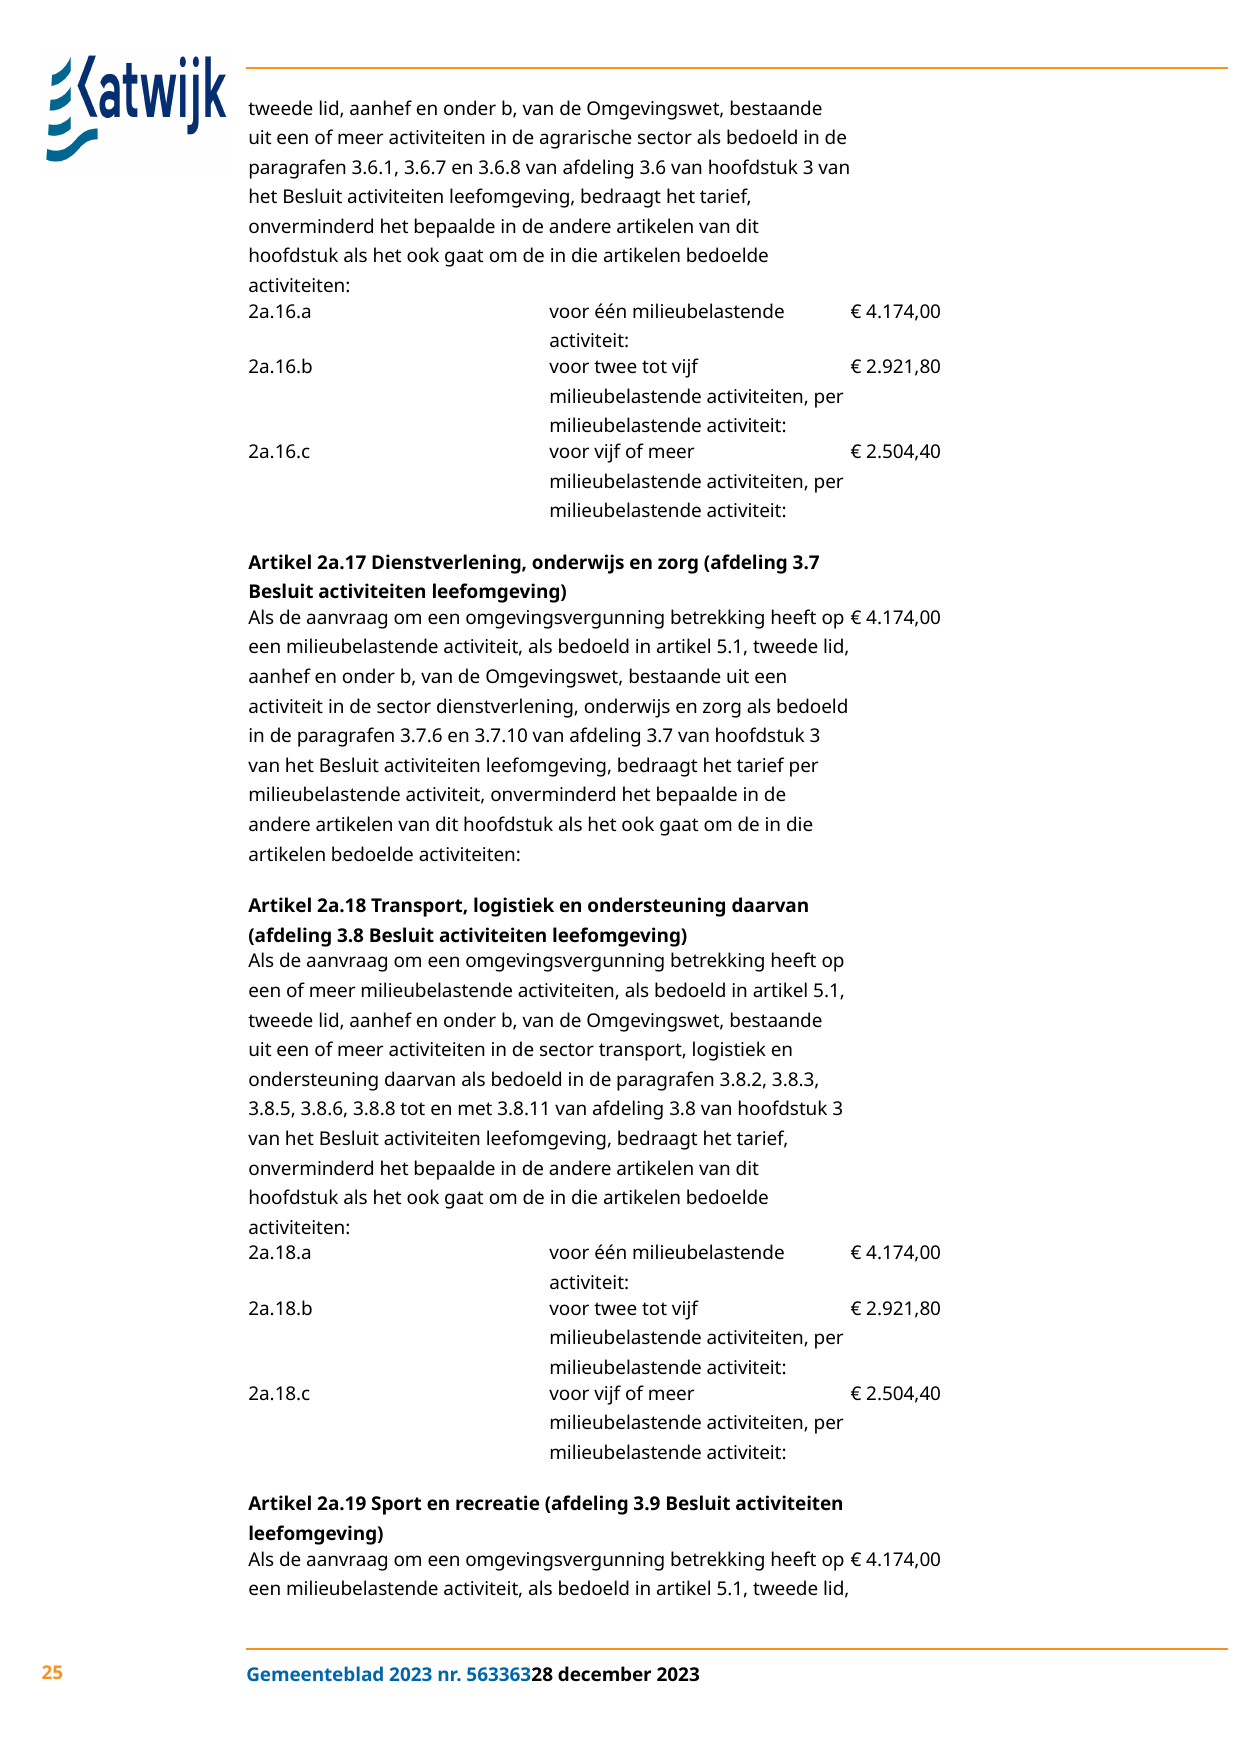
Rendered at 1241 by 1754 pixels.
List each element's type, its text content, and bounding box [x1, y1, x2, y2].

table_cell [850, 1490, 1152, 1546]
picture [41, 47, 231, 172]
table_cell € 2.504,40 [850, 1380, 1152, 1465]
table_cell 2a.18.c [248, 1380, 549, 1465]
table_cell [248, 523, 850, 549]
table_cell [850, 1465, 1152, 1490]
table_cell [248, 867, 850, 892]
table_cell 2a.16.b [248, 353, 549, 438]
table_cell [850, 523, 1152, 549]
table_cell voor twee tot vijf milieubelastende activiteiten, per milieubelastende activiteit: [549, 1295, 850, 1380]
table_cell [850, 948, 1152, 1239]
table_cell voor twee tot vijf milieubelastende activiteiten, per milieubelastende activiteit: [549, 353, 850, 438]
table_cell € 4.174,00 [850, 1240, 1152, 1295]
table_cell Artikel 2a.19 Sport en recreatie (afdeling 3.9 Besluit activiteiten leefomgeving) [248, 1490, 850, 1546]
table_cell [850, 892, 1152, 948]
table_cell € 4.174,00 [850, 298, 1152, 353]
table_cell € 2.921,80 [850, 1295, 1152, 1380]
table_cell Als de aanvraag om een omgevingsvergunning betrekking heeft op een milieubelastende activiteit, als bedoeld in artikel 5.1, tweede lid, [248, 1546, 850, 1601]
table_cell 2a.16.a [248, 298, 549, 353]
table_cell [850, 867, 1152, 892]
table_cell € 4.174,00 [850, 604, 1152, 867]
table_cell 2a.16.c [248, 438, 549, 523]
table_cell 2a.18.b [248, 1295, 549, 1380]
table_cell voor één milieubelastende activiteit: [549, 1240, 850, 1295]
table_cell voor vijf of meer milieubelastende activiteiten, per milieubelastende activiteit: [549, 1380, 850, 1465]
table_cell 2a.18.a [248, 1240, 549, 1295]
table_cell Artikel 2a.18 Transport, logistiek en ondersteuning daarvan (afdeling 3.8 Besluit activiteiten leefomgeving) [248, 892, 850, 948]
table_cell voor één milieubelastende activiteit: [549, 298, 850, 353]
table_cell Als de aanvraag om een omgevingsvergunning betrekking heeft op een milieubelastende activiteit, als bedoeld in artikel 5.1, tweede lid, aanhef en onder b, van de Omgevingswet, bestaande uit een activiteit in de sector dienstverlening, onderwijs en zorg als bedoeld in de paragrafen 3.7.6 en 3.7.10 van afdeling 3.7 van hoofdstuk 3 van het Besluit activiteiten leefomgeving, bedraagt het tarief per milieubelastende activiteit, onverminderd het bepaalde in de andere artikelen van dit hoofdstuk als het ook gaat om de in die artikelen bedoelde activiteiten: [248, 604, 850, 867]
table_cell [248, 1465, 850, 1490]
table_cell tweede lid, aanhef en onder b, van de Omgevingswet, bestaande uit een of meer activiteiten in de agrarische sector als bedoeld in de paragrafen 3.6.1, 3.6.7 en 3.6.8 van afdeling 3.6 van hoofdstuk 3 van het Besluit activiteiten leefomgeving, bedraagt het tarief, onverminderd het bepaalde in de andere artikelen van dit hoofdstuk als het ook gaat om de in die artikelen bedoelde activiteiten: [248, 95, 850, 298]
table_cell € 4.174,00 [850, 1546, 1152, 1601]
table_cell [850, 549, 1152, 604]
table_cell € 2.921,80 [850, 353, 1152, 438]
table_cell € 2.504,40 [850, 438, 1152, 523]
table_cell [850, 95, 1152, 298]
table_cell Artikel 2a.17 Dienstverlening, onderwijs en zorg (afdeling 3.7 Besluit activiteiten leefomgeving) [248, 549, 850, 604]
table_cell voor vijf of meer milieubelastende activiteiten, per milieubelastende activiteit: [549, 438, 850, 523]
table_cell Als de aanvraag om een omgevingsvergunning betrekking heeft op een of meer milieubelastende activiteiten, als bedoeld in artikel 5.1, tweede lid, aanhef en onder b, van de Omgevingswet, bestaande uit een of meer activiteiten in de sector transport, logistiek en ondersteuning daarvan als bedoeld in de paragrafen 3.8.2, 3.8.3, 3.8.5, 3.8.6, 3.8.8 tot en met 3.8.11 van afdeling 3.8 van hoofdstuk 3 van het Besluit activiteiten leefomgeving, bedraagt het tarief, onverminderd het bepaalde in de andere artikelen van dit hoofdstuk als het ook gaat om de in die artikelen bedoelde activiteiten: [248, 948, 850, 1239]
